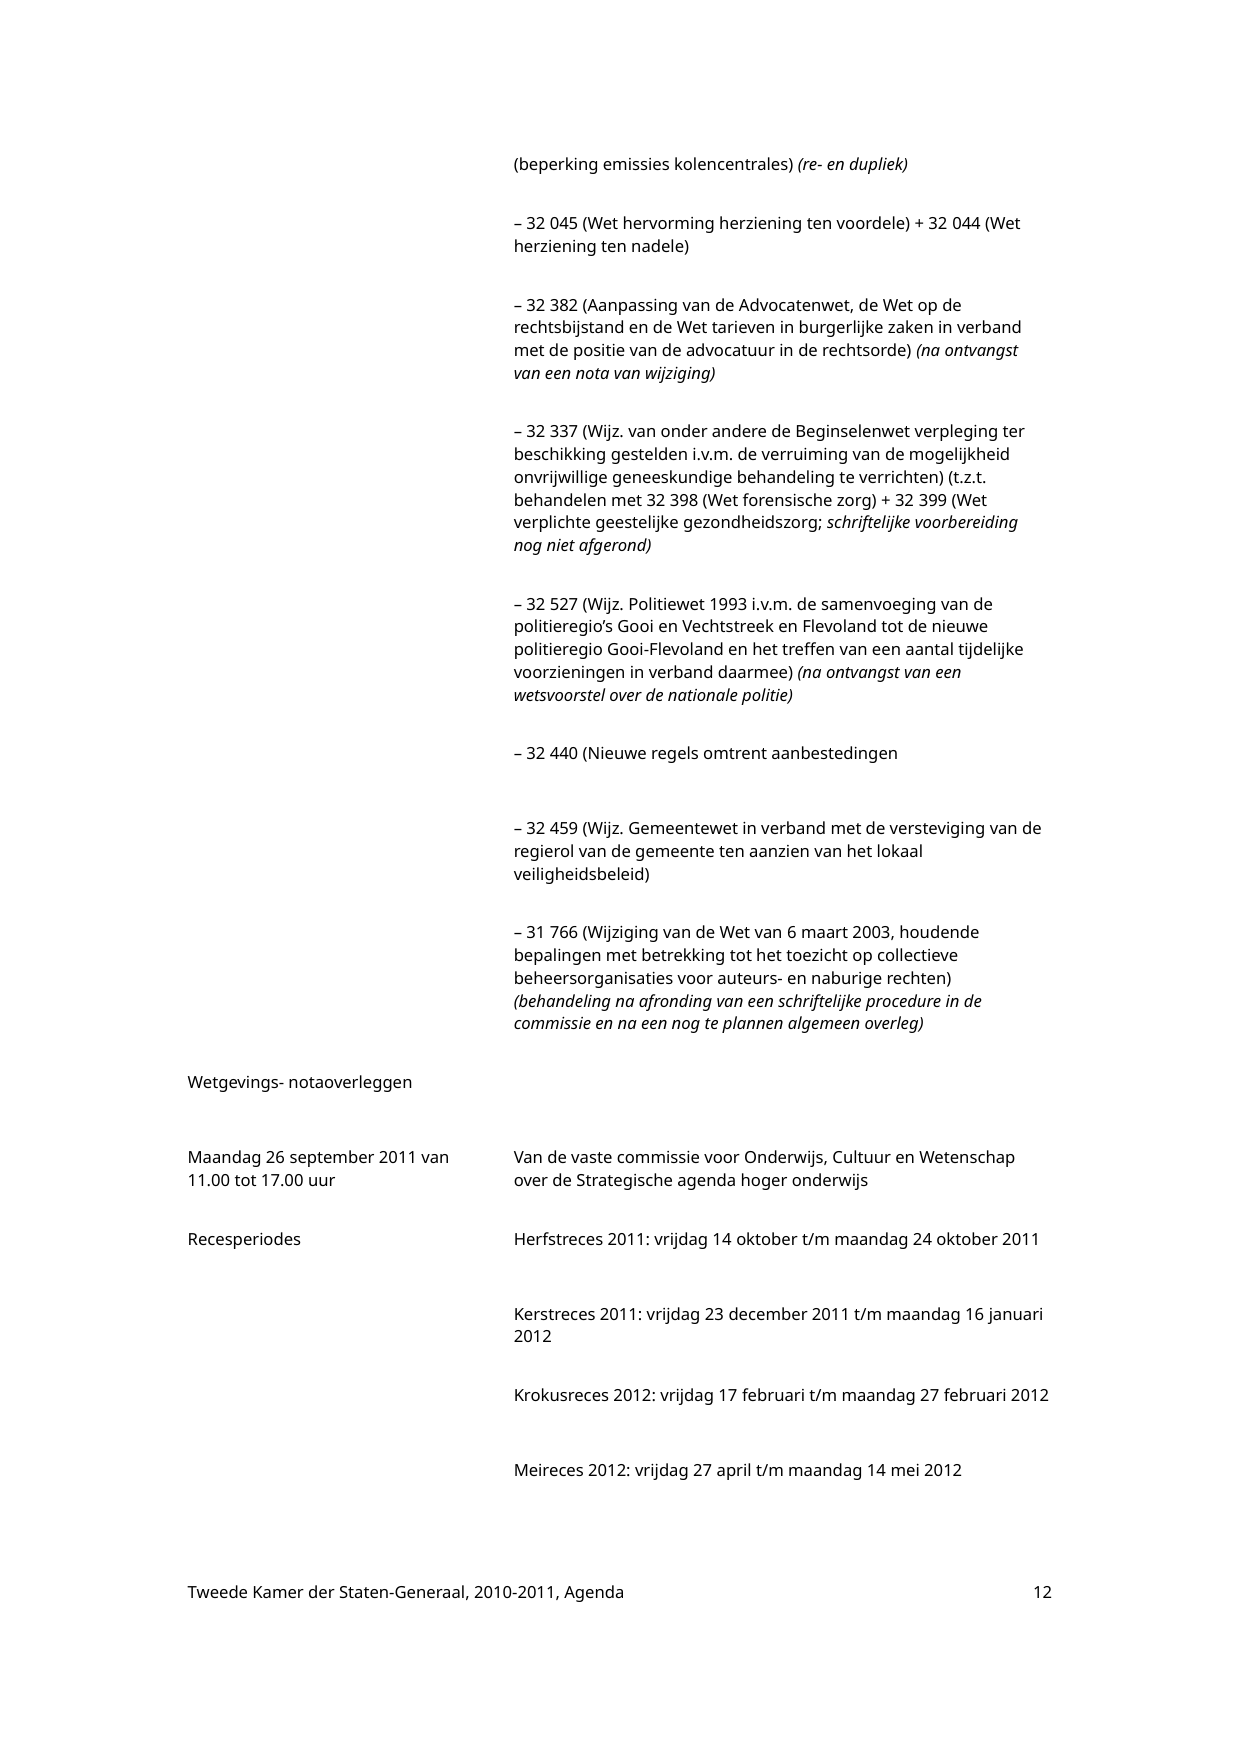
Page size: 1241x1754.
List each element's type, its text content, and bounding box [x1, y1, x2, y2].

table_header [510, 1068, 1053, 1143]
table_cell [188, 918, 490, 1068]
table_cell [490, 814, 510, 918]
table_cell [490, 589, 510, 739]
table_cell – 32 527 (Wijz. Politiewet 1993 i.v.m. de samenvoeging van de politieregio’s Gooi en Vechtstreek en Flevoland tot de nieuwe politieregio Gooi-Flevoland en het treffen van een aantal tijdelijke voorzieningen in verband daarmee) (na ontvangst van een wetsvoorstel over de nationale politie) [510, 589, 1053, 739]
table_cell [188, 417, 490, 589]
table_header Recesperiodes [188, 1224, 490, 1299]
table_cell [490, 739, 510, 814]
table_cell Maandag 26 september 2011 van 11.00 tot 17.00 uur [188, 1143, 490, 1224]
table_cell [490, 1299, 510, 1381]
table_cell [188, 150, 490, 209]
table_cell Van de vaste commissie voor Onderwijs, Cultuur en Wetenschap over de Strategische agenda hoger onderwijs [510, 1143, 1053, 1224]
table_cell – 32 382 (Aanpassing van de Advocatenwet, de Wet op de rechtsbijstand en de Wet tarieven in burgerlijke zaken in verband met de positie van de advocatuur in de rechtsorde) (na ontvangst van een nota van wijziging) [510, 290, 1053, 417]
table_cell [490, 417, 510, 589]
table_cell Kerstreces 2011: vrijdag 23 december 2011 t/m maandag 16 januari 2012 [510, 1299, 1053, 1381]
table_cell [188, 1381, 490, 1456]
table_cell [490, 918, 510, 1068]
table_cell [188, 1456, 490, 1531]
table_cell – 31 766 (Wijziging van de Wet van 6 maart 2003, houdende bepalingen met betrekking tot het toezicht op collectieve beheersorganisaties voor auteurs- en naburige rechten) (behandeling na afronding van een schriftelijke procedure in de commissie en na een nog te plannen algemeen overleg) [510, 918, 1053, 1068]
table_header Wetgevings- notaoverleggen [188, 1068, 490, 1143]
table_cell [490, 1381, 510, 1456]
table_header [490, 1224, 510, 1299]
table_header [490, 1068, 510, 1143]
table_cell Krokusreces 2012: vrijdag 17 februari t/m maandag 27 februari 2012 [510, 1381, 1053, 1456]
table_cell [490, 1143, 510, 1224]
table_cell [490, 1456, 510, 1531]
table_header Herfstreces 2011: vrijdag 14 oktober t/m maandag 24 oktober 2011 [510, 1224, 1053, 1299]
table_cell [490, 150, 510, 209]
table_cell [188, 209, 490, 290]
table_cell Meireces 2012: vrijdag 27 april t/m maandag 14 mei 2012 [510, 1456, 1053, 1531]
table_cell [490, 290, 510, 417]
table_cell – 32 045 (Wet hervorming herziening ten voordele) + 32 044 (Wet herziening ten nadele) [510, 209, 1053, 290]
table_cell [188, 290, 490, 417]
table_cell (beperking emissies kolencentrales) (re- en dupliek) [510, 150, 1053, 209]
table_cell – 32 337 (Wijz. van onder andere de Beginselenwet verpleging ter beschikking gestelden i.v.m. de verruiming van de mogelijkheid onvrijwillige geneeskundige behandeling te verrichten) (t.z.t. behandelen met 32 398 (Wet forensische zorg) + 32 399 (Wet verplichte geestelijke gezondheidszorg; schriftelijke voorbereiding nog niet afgerond) [510, 417, 1053, 589]
table_cell [188, 589, 490, 739]
table_cell [490, 209, 510, 290]
table_cell [188, 739, 490, 814]
table_cell – 32 440 (Nieuwe regels omtrent aanbestedingen [510, 739, 1053, 814]
table_cell – 32 459 (Wijz. Gemeentewet in verband met de versteviging van de regierol van de gemeente ten aanzien van het lokaal veiligheidsbeleid) [510, 814, 1053, 918]
table_cell [188, 814, 490, 918]
table_cell [188, 1299, 490, 1381]
